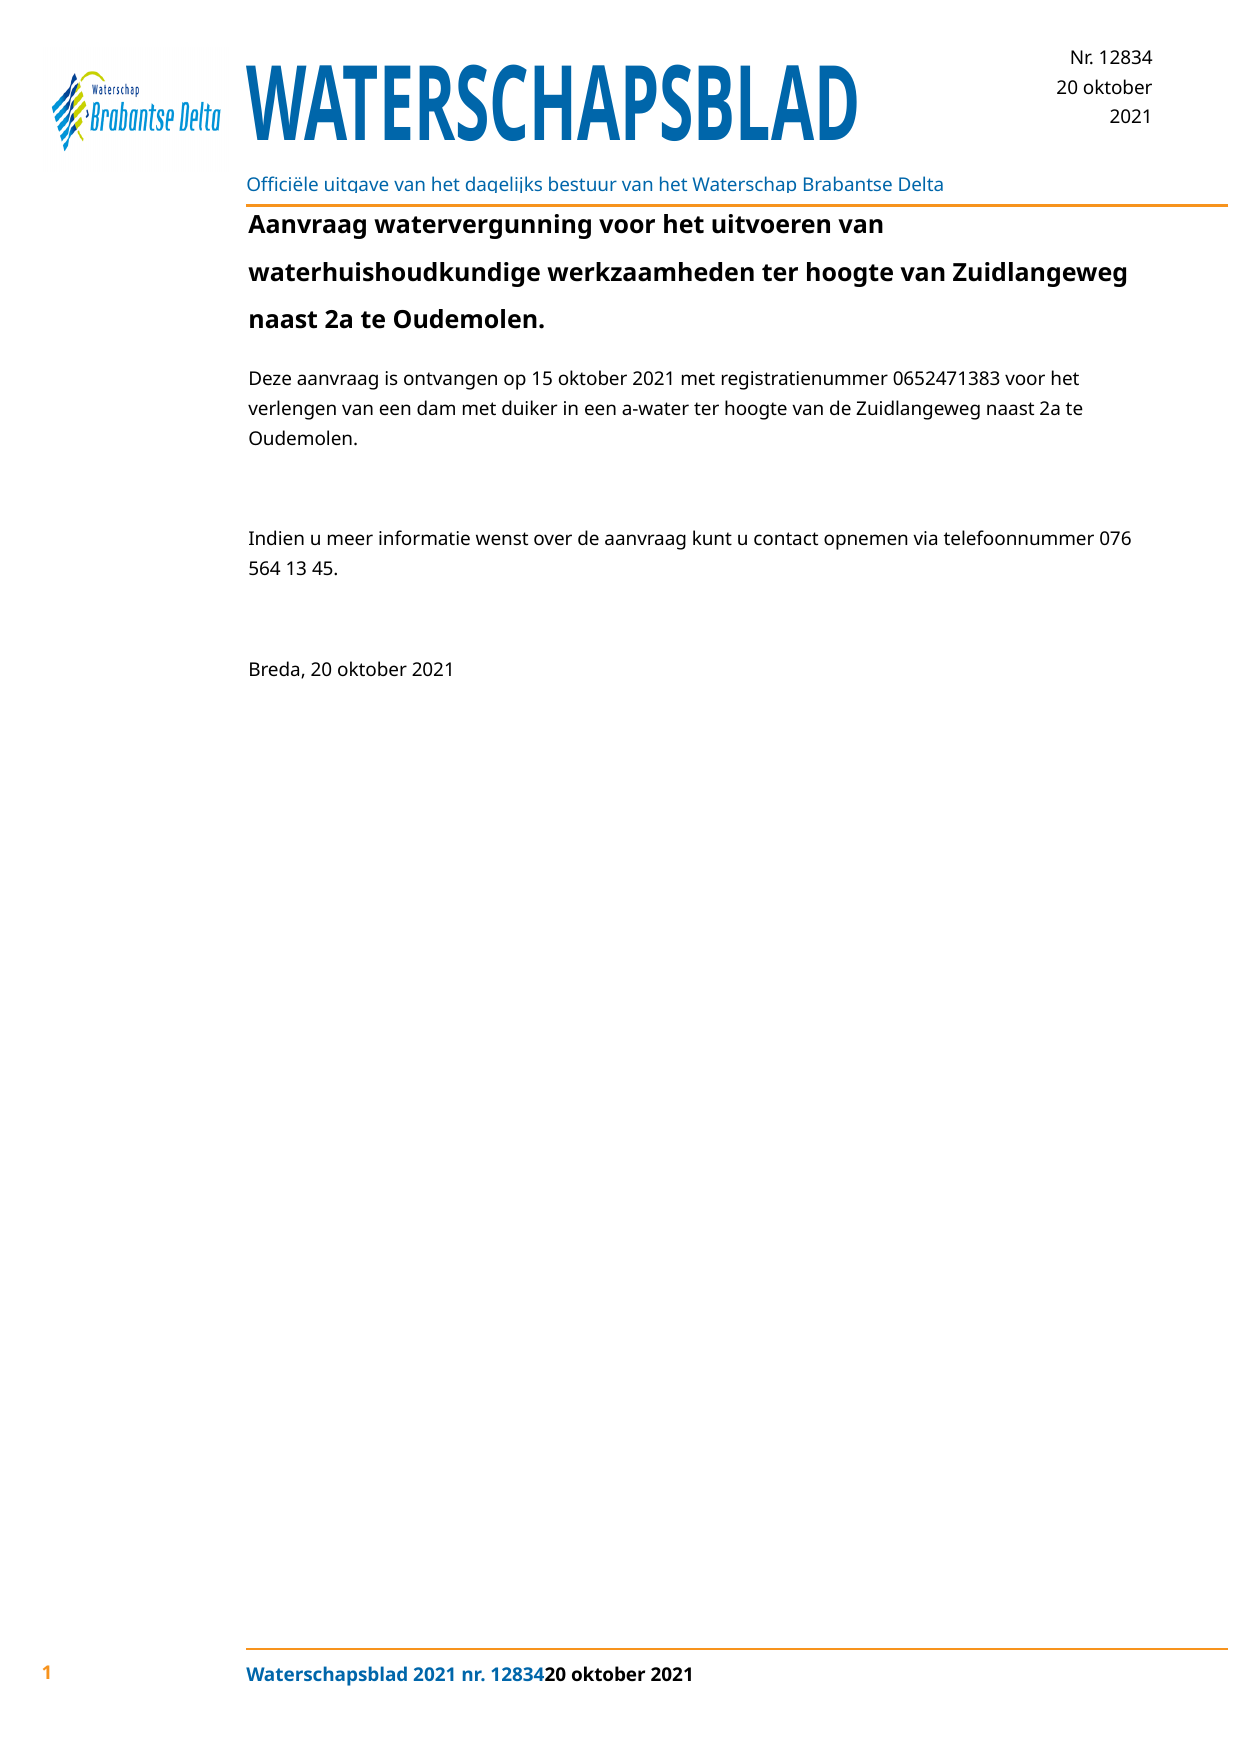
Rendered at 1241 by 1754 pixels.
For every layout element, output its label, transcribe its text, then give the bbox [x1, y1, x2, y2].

text Aanvraag watervergunning voor het uitvoeren van waterhuishoudkundige werkzaamheden ter hoogte van Zuidlangeweg naast 2a te Oudemolen. [248, 207, 1152, 336]
text Breda, 20 oktober 2021 [248, 656, 1152, 682]
picture [41, 47, 231, 172]
text Deze aanvraag is ontvangen op 15 oktober 2021 met registratienummer 0652471383 voor het verlengen van een dam met duiker in een a-water ter hoogte van de Zuidlangeweg naast 2a te Oudemolen. [248, 366, 1152, 450]
text Indien u meer informatie wenst over de aanvraag kunt u contact opnemen via telefoonnummer 076 564 13 45. [248, 526, 1152, 581]
